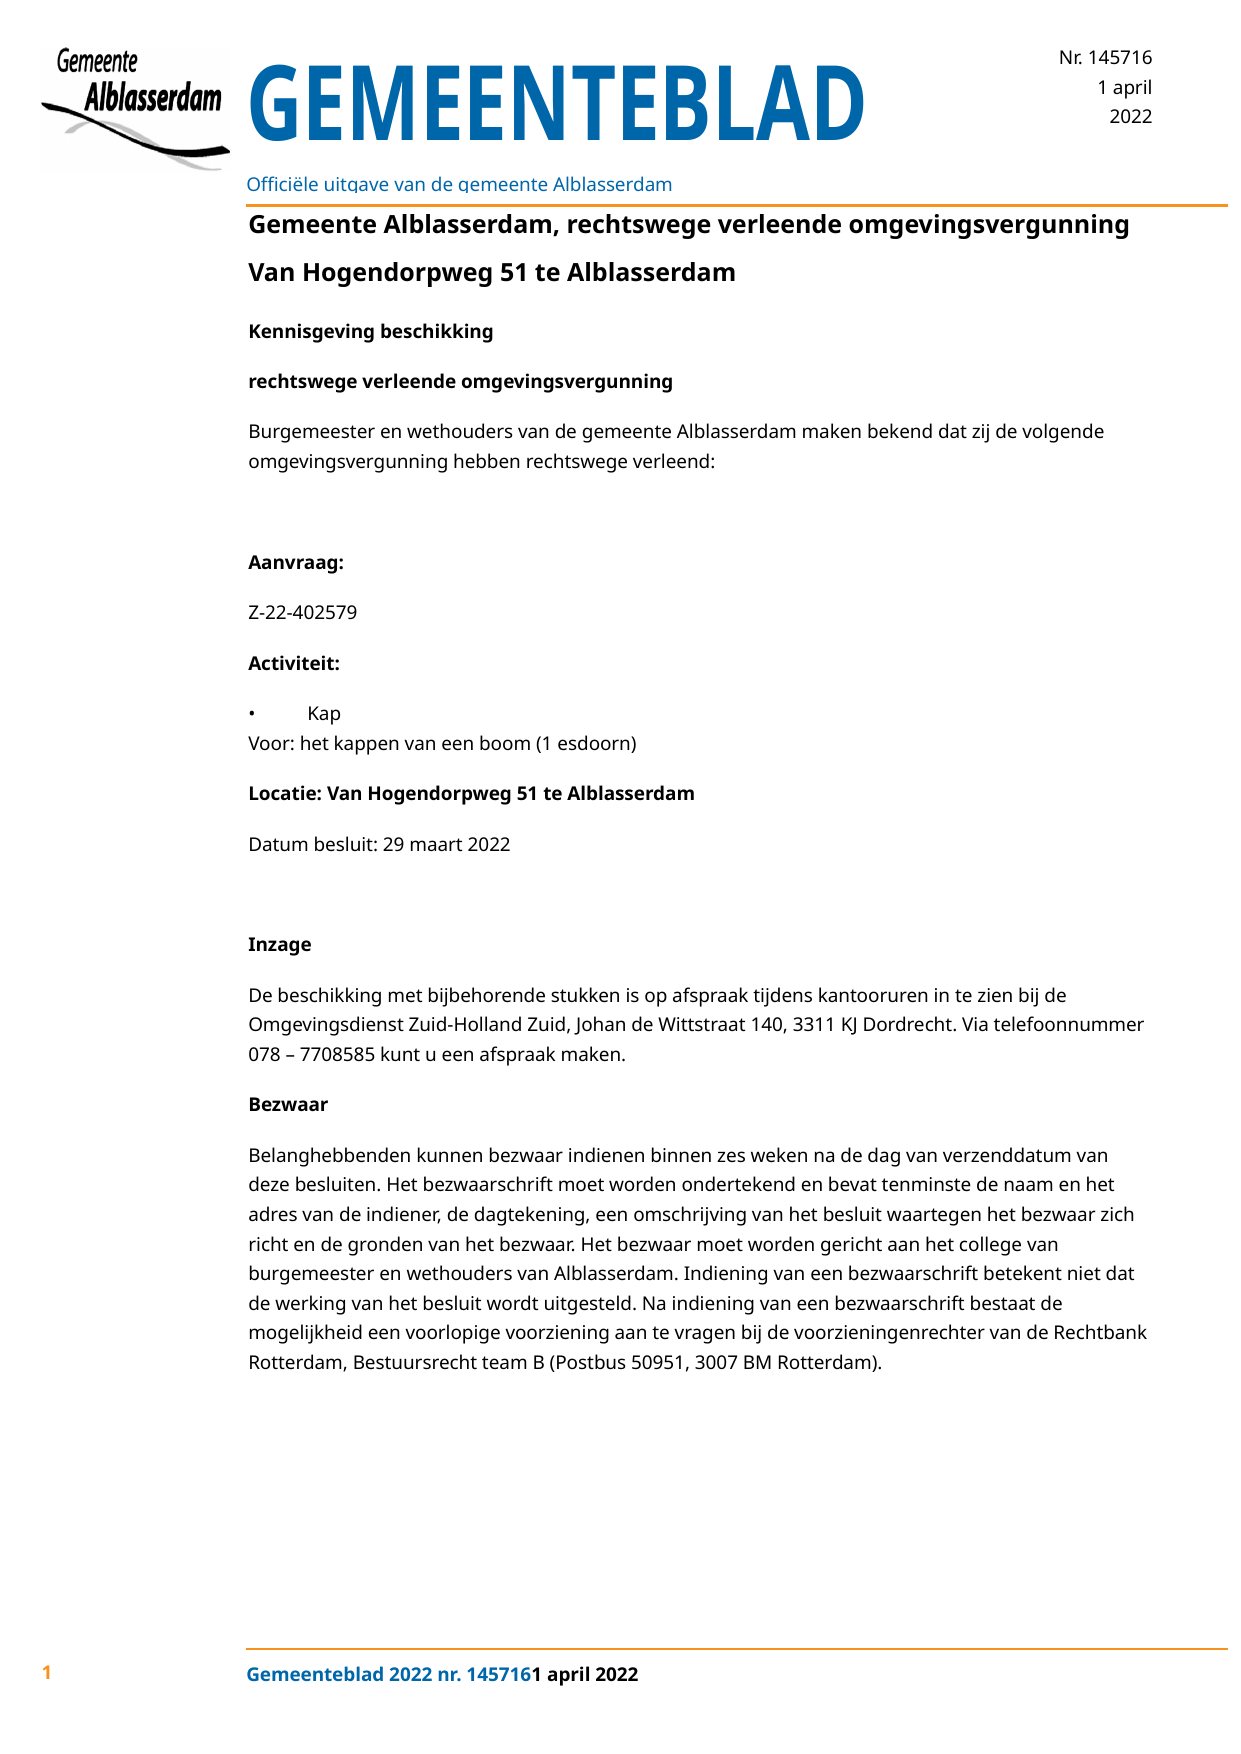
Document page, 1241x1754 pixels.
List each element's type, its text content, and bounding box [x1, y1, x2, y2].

text Gemeente Alblasserdam, rechtswege verleende omgevingsvergunning Van Hogendorpweg 51 te Alblasserdam [248, 207, 1152, 288]
text Z-22-402579 [248, 599, 1152, 625]
text Belanghebbenden kunnen bezwaar indienen binnen zes weken na de dag van verzenddatum van deze besluiten. Het bezwaarschrift moet worden ondertekend en bevat tenminste de naam en het adres van de indiener, de dagtekening, een omschrijving van het besluit waartegen het bezwaar zich richt en de gronden van het bezwaar. Het bezwaar moet worden gericht aan het college van burgemeester en wethouders van Alblasserdam. Indiening van een bezwaarschrift betekent niet dat de werking van het besluit wordt uitgesteld. Na indiening van een bezwaarschrift bestaat de mogelijkheid een voorlopige voorziening aan te vragen bij de voorzieningenrechter van de Rechtbank Rotterdam, Bestuursrecht team B (Postbus 50951, 3007 BM Rotterdam). [248, 1142, 1152, 1375]
text Aanvraag: [248, 549, 1152, 575]
picture [41, 47, 231, 172]
text Burgemeester en wethouders van de gemeente Alblasserdam maken bekend dat zij de volgende omgevingsvergunning hebben rechtswege verleend: [248, 419, 1152, 474]
text Kennisgeving beschikking [248, 318, 1152, 344]
text Inzage [248, 932, 1152, 957]
text Voor: het kappen van een boom (1 esdoorn) [248, 730, 1152, 756]
text rechtswege verleende omgevingsvergunning [248, 368, 1152, 394]
text Bezwaar [248, 1092, 1152, 1117]
text Datum besluit: 29 maart 2022 [248, 831, 1152, 857]
list Kap [248, 700, 1152, 726]
text Locatie: Van Hogendorpweg 51 te Alblasserdam [248, 780, 1152, 806]
text De beschikking met bijbehorende stukken is op afspraak tijdens kantooruren in te zien bij de Omgevingsdienst Zuid-Holland Zuid, Johan de Wittstraat 140, 3311 KJ Dordrecht. Via telefoonnummer 078 – 7708585 kunt u een afspraak maken. [248, 982, 1152, 1067]
text Activiteit: [248, 650, 1152, 676]
